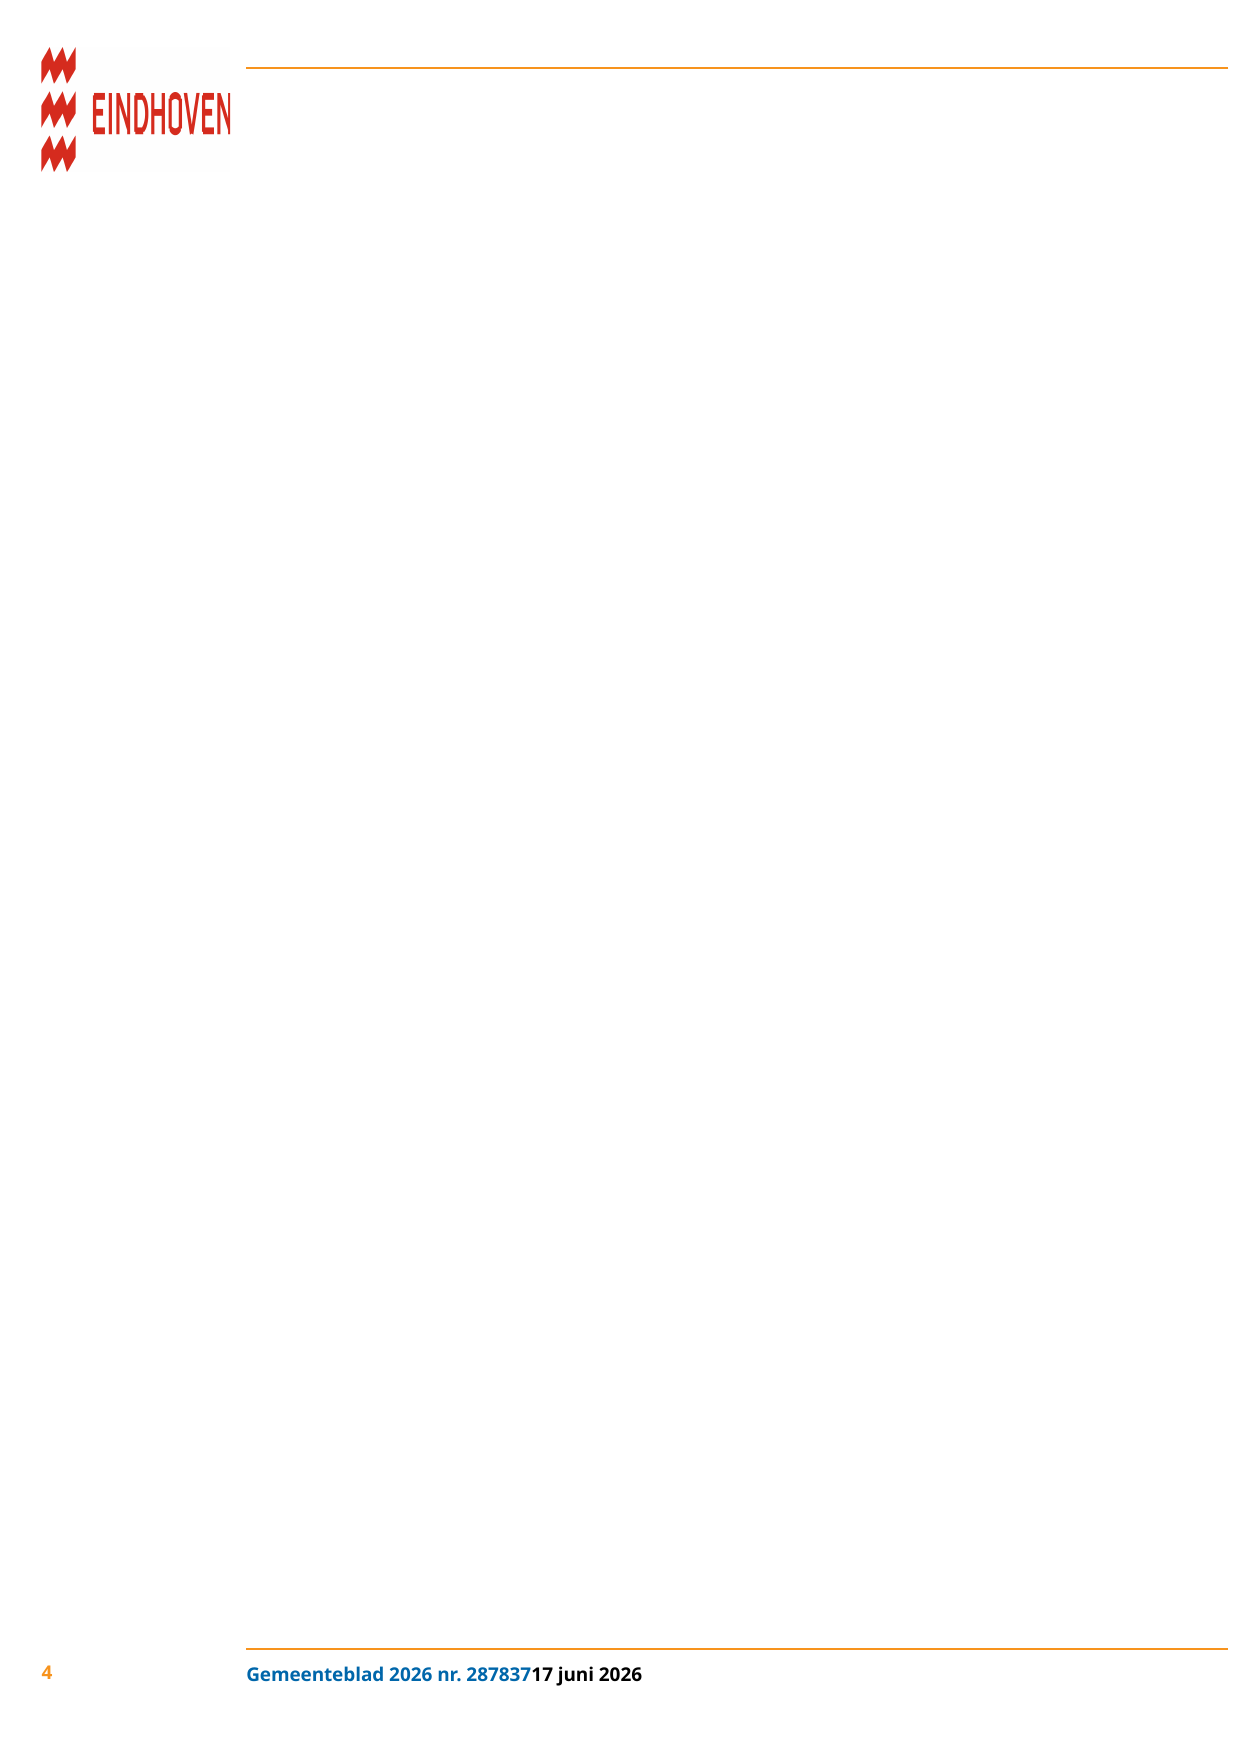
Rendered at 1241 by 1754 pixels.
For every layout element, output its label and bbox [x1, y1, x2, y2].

picture [41, 47, 231, 172]
